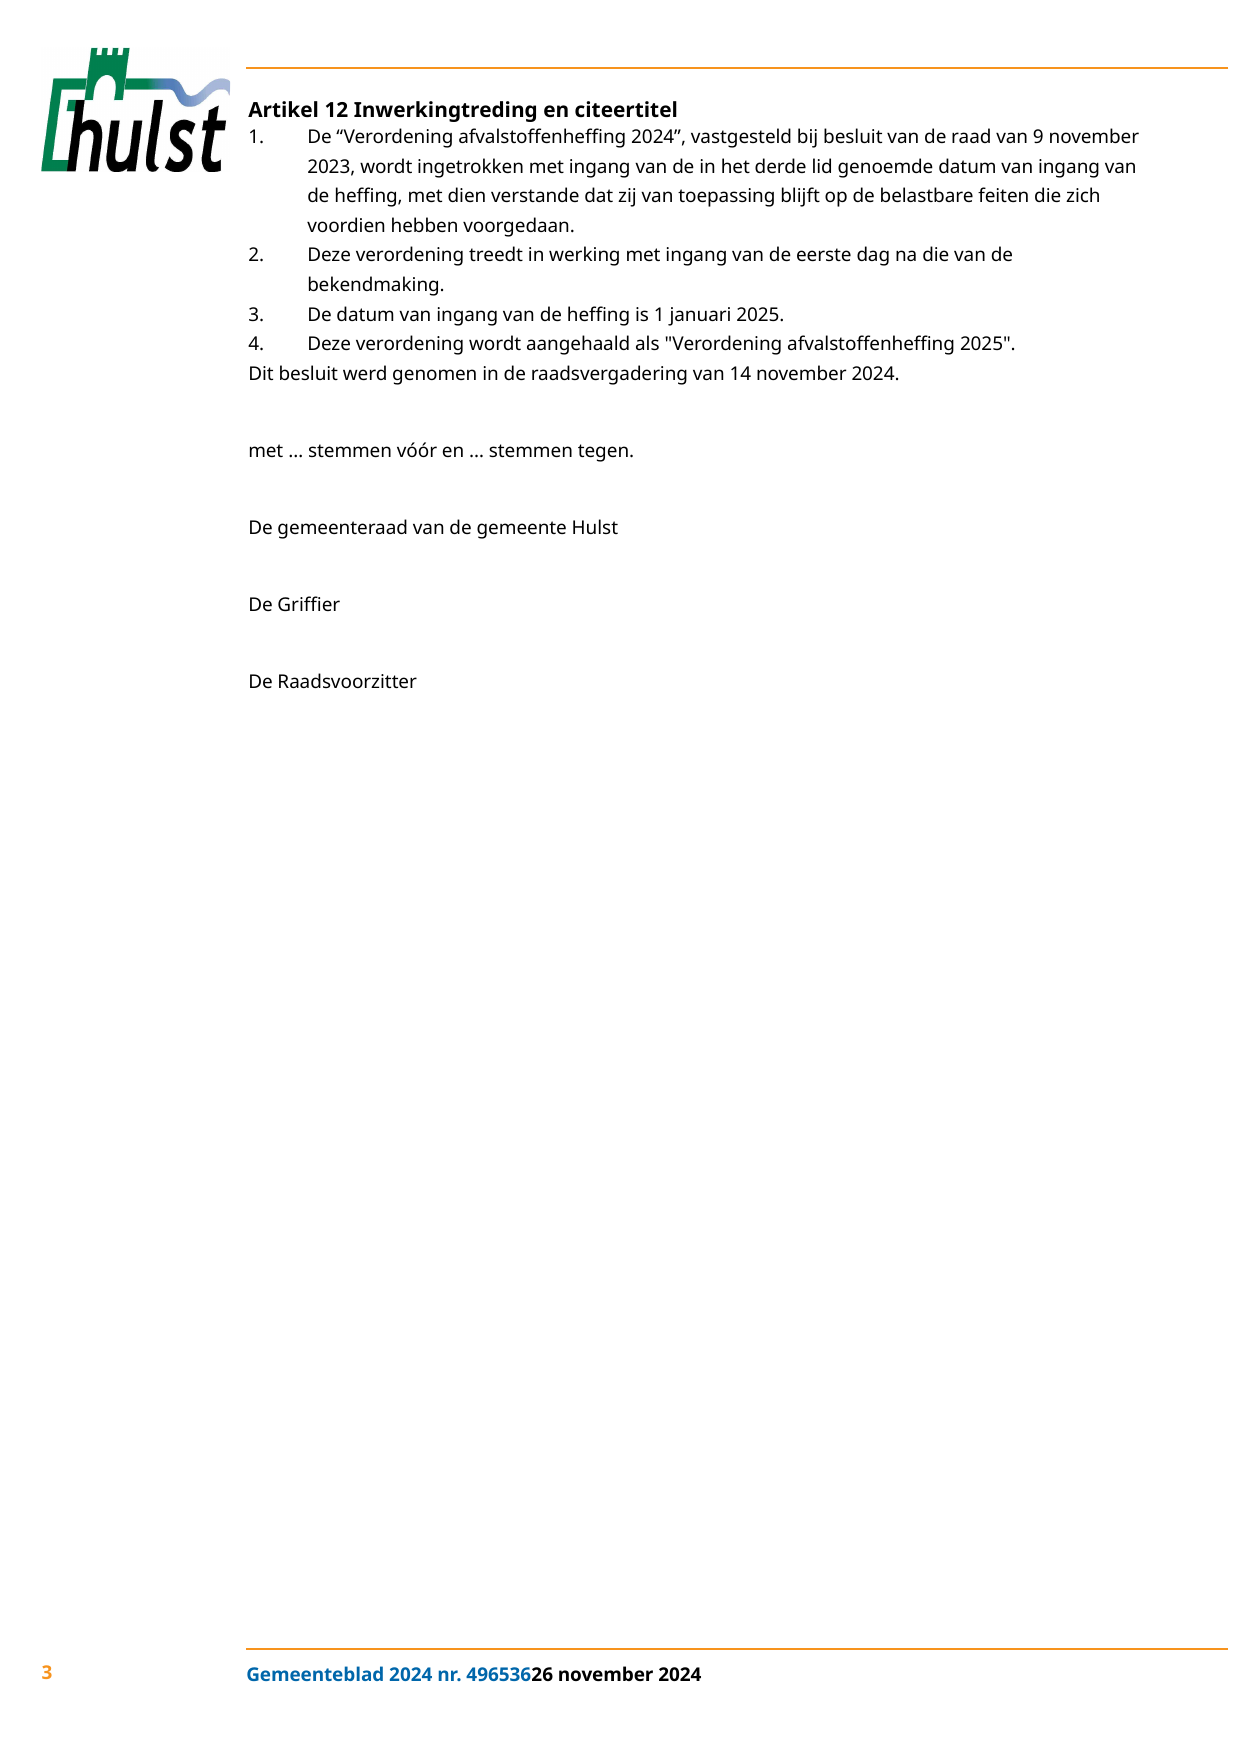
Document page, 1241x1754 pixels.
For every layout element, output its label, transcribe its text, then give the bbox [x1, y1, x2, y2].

text Dit besluit werd genomen in de raadsvergadering van 14 november 2024. [248, 360, 1152, 386]
text De Griffier [248, 591, 1152, 617]
list De “Verordening afvalstoffenheffing 2024”, vastgesteld bij besluit van de raad van 9 november 2023, wordt ingetrokken met ingang van de in het derde lid genoemde datum van ingang van de heffing, met dien verstande dat zij van toepassing blijft op de belastbare feiten die zich voordien hebben voorgedaan. [248, 123, 1152, 238]
list Deze verordening wordt aangehaald als "Verordening afvalstoffenheffing 2025". [248, 330, 1152, 356]
text Artikel 12 Inwerkingtreding en citeertitel [248, 95, 1152, 123]
text met … stemmen vóór en … stemmen tegen. [248, 437, 1152, 463]
text De Raadsvoorzitter [248, 669, 1152, 694]
picture [41, 47, 231, 172]
list De datum van ingang van de heffing is 1 januari 2025. [248, 301, 1152, 326]
text De gemeenteraad van de gemeente Hulst [248, 514, 1152, 540]
list Deze verordening treedt in werking met ingang van de eerste dag na die van de bekendmaking. [248, 242, 1152, 297]
